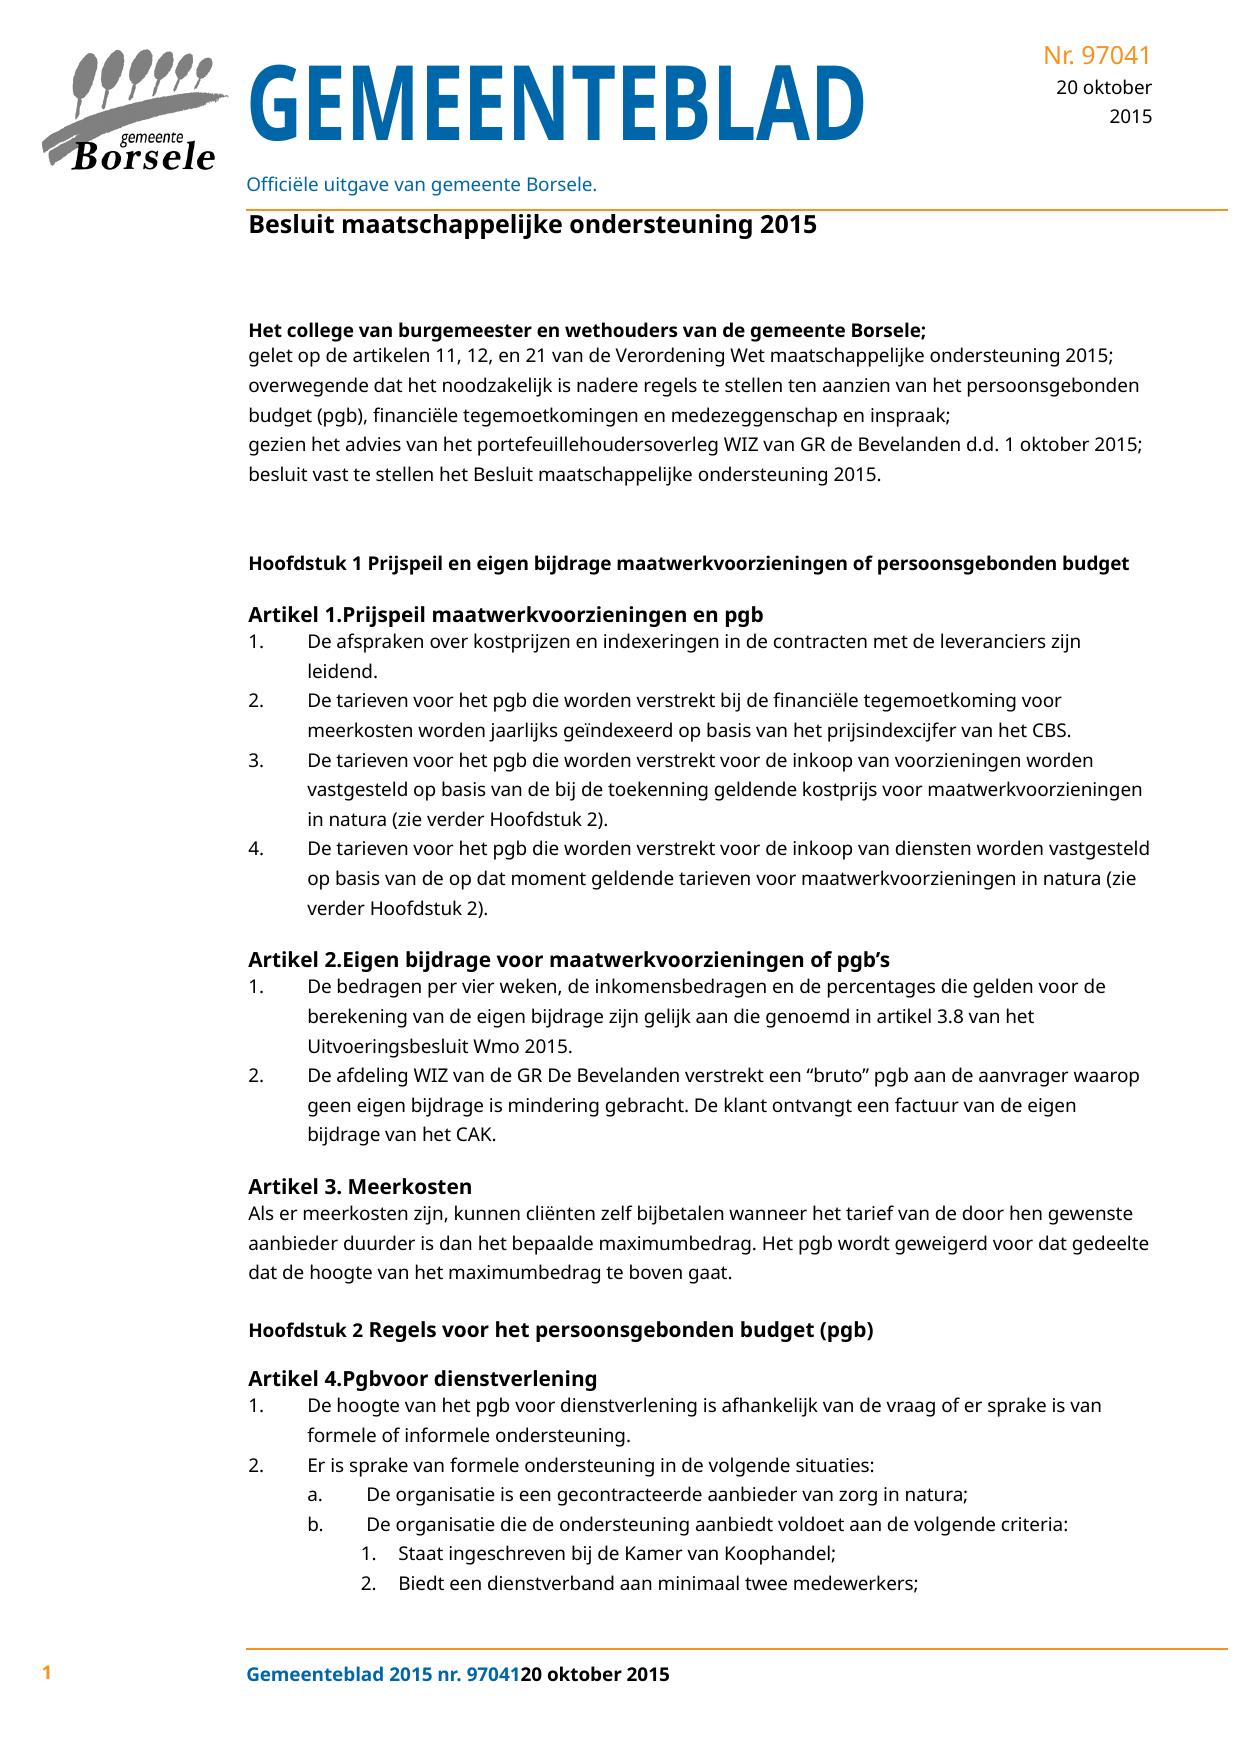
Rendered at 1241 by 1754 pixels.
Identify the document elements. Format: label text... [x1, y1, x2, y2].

text gezien het advies van het portefeuillehoudersoverleg WIZ van GR de Bevelanden d.d. 1 oktober 2015; [248, 431, 1152, 457]
list De tarieven voor het pgb die worden verstrekt voor de inkoop van diensten worden vastgesteld op basis van de op dat moment geldende tarieven voor maatwerkvoorzieningen in natura (zie verder Hoofdstuk 2). [248, 836, 1152, 921]
text Hoofdstuk 2 Regels voor het persoonsgebonden budget (pgb) [248, 1315, 1152, 1343]
list Er is sprake van formele ondersteuning in de volgende situaties: [248, 1452, 1152, 1477]
text Artikel 3. Meerkosten [248, 1172, 1152, 1200]
text gelet op de artikelen 11, 12, en 21 van de Verordening Wet maatschappelijke ondersteuning 2015; [248, 343, 1152, 368]
list De tarieven voor het pgb die worden verstrekt voor de inkoop van voorzieningen worden vastgesteld op basis van de bij de toekenning geldende kostprijs voor maatwerkvoorzieningen in natura (zie verder Hoofdstuk 2). [248, 747, 1152, 832]
list Staat ingeschreven bij de Kamer van Koophandel; [361, 1541, 1152, 1566]
text Artikel 2.Eigen bijdrage voor maatwerkvoorzieningen of pgb’s [248, 945, 1152, 974]
text Besluit maatschappelijke ondersteuning 2015 [248, 211, 1152, 241]
list De organisatie die de ondersteuning aanbiedt voldoet aan de volgende criteria: [307, 1511, 1152, 1537]
text besluit vast te stellen het Besluit maatschappelijke ondersteuning 2015. [248, 461, 1152, 487]
list De tarieven voor het pgb die worden verstrekt bij de financiële tegemoetkoming voor meerkosten worden jaarlijks geïndexeerd op basis van het prijsindexcijfer van het CBS. [248, 688, 1152, 743]
list De afdeling WIZ van de GR De Bevelanden verstrekt een “bruto” pgb aan de aanvrager waarop geen eigen bijdrage is mindering gebracht. De klant ontvangt een factuur van de eigen bijdrage van het CAK. [248, 1062, 1152, 1147]
list Biedt een dienstverband aan minimaal twee medewerkers; [361, 1570, 1152, 1596]
text overwegende dat het noodzakelijk is nadere regels te stellen ten aanzien van het persoonsgebonden budget (pgb), financiële tegemoetkomingen en medezeggenschap en inspraak; [248, 372, 1152, 427]
picture [41, 47, 231, 172]
text Hoofdstuk 1 Prijspeil en eigen bijdrage maatwerkvoorzieningen of persoonsgebonden budget [248, 550, 1152, 575]
list De afspraken over kostprijzen en indexeringen in de contracten met de leveranciers zijn leidend. [248, 628, 1152, 684]
text Artikel 4.Pgbvoor dienstverlening [248, 1364, 1152, 1393]
text Artikel 1.Prijspeil maatwerkvoorzieningen en pgb [248, 600, 1152, 628]
text Het college van burgemeester en wethouders van de gemeente Borsele; [248, 317, 1152, 343]
text Als er meerkosten zijn, kunnen cliënten zelf bijbetalen wanneer het tarief van de door hen gewenste aanbieder duurder is dan het bepaalde maximumbedrag. Het pgb wordt geweigerd voor dat gedeelte dat de hoogte van het maximumbedrag te boven gaat. [248, 1200, 1152, 1285]
list De hoogte van het pgb voor dienstverlening is afhankelijk van de vraag of er sprake is van formele of informele ondersteuning. [248, 1393, 1152, 1448]
list De organisatie is een gecontracteerde aanbieder van zorg in natura; [307, 1481, 1152, 1507]
list De bedragen per vier weken, de inkomensbedragen en de percentages die gelden voor de berekening van de eigen bijdrage zijn gelijk aan die genoemd in artikel 3.8 van het Uitvoeringsbesluit Wmo 2015. [248, 974, 1152, 1058]
